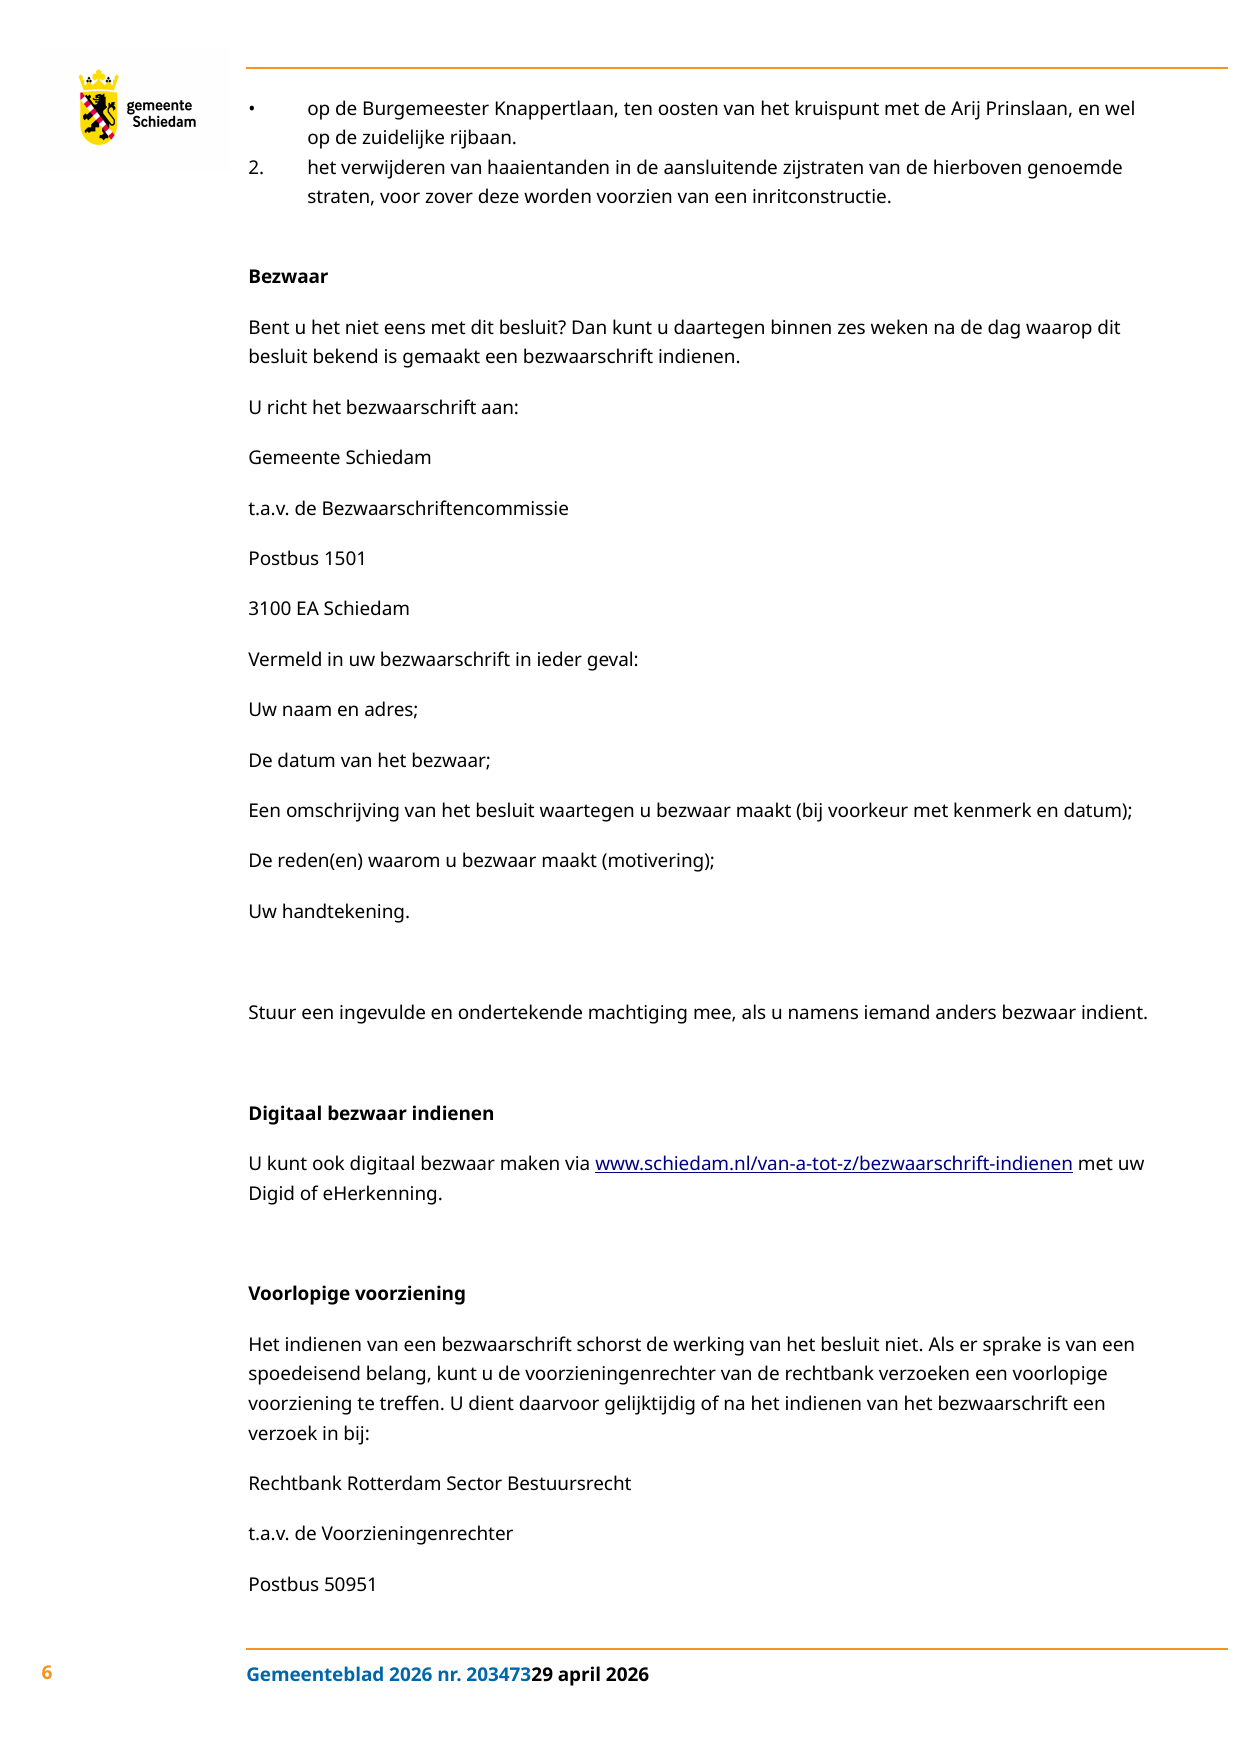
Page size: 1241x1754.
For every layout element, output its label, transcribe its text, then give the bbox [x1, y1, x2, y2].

list op de Burgemeester Knappertlaan, ten oosten van het kruispunt met de Arij Prinslaan, en wel op de zuidelijke rijbaan. [248, 95, 1152, 150]
text Digitaal bezwaar indienen [248, 1100, 1152, 1126]
text De reden(en) waarom u bezwaar maakt (motivering); [248, 848, 1152, 873]
text t.a.v. de Bezwaarschriftencommissie [248, 495, 1152, 521]
text Bezwaar [248, 263, 1152, 289]
text U kunt ook digitaal bezwaar maken via www.schiedam.nl/van-a-tot-z/bezwaarschrift-indienen met uw Digid of eHerkenning. [248, 1150, 1152, 1206]
text Uw naam en adres; [248, 696, 1152, 722]
text Postbus 1501 [248, 545, 1152, 571]
text Het indienen van een bezwaarschrift schorst de werking van het besluit niet. Als er sprake is van een spoedeisend belang, kunt u de voorzieningenrechter van de rechtbank verzoeken een voorlopige voorziening te treffen. U dient daarvoor gelijktijdig of na het indienen van het bezwaarschrift een verzoek in bij: [248, 1331, 1152, 1446]
text Rechtbank Rotterdam Sector Bestuursrecht [248, 1470, 1152, 1496]
text Stuur een ingevulde en ondertekende machtiging mee, als u namens iemand anders bezwaar indient. [248, 999, 1152, 1025]
text U richt het bezwaarschrift aan: [248, 394, 1152, 420]
text Uw handtekening. [248, 898, 1152, 924]
text Voorlopige voorziening [248, 1281, 1152, 1306]
text Bent u het niet eens met dit besluit? Dan kunt u daartegen binnen zes weken na de dag waarop dit besluit bekend is gemaakt een bezwaarschrift indienen. [248, 314, 1152, 369]
text Een omschrijving van het besluit waartegen u bezwaar maakt (bij voorkeur met kenmerk en datum); [248, 797, 1152, 823]
picture [41, 47, 231, 172]
text Vermeld in uw bezwaarschrift in ieder geval: [248, 646, 1152, 672]
text Gemeente Schiedam [248, 444, 1152, 470]
text 3100 EA Schiedam [248, 596, 1152, 621]
list het verwijderen van haaientanden in de aansluitende zijstraten van de hierboven genoemde straten, voor zover deze worden voorzien van een inritconstructie. [248, 154, 1152, 209]
text Postbus 50951 [248, 1571, 1152, 1597]
text t.a.v. de Voorzieningenrechter [248, 1521, 1152, 1546]
text De datum van het bezwaar; [248, 747, 1152, 773]
